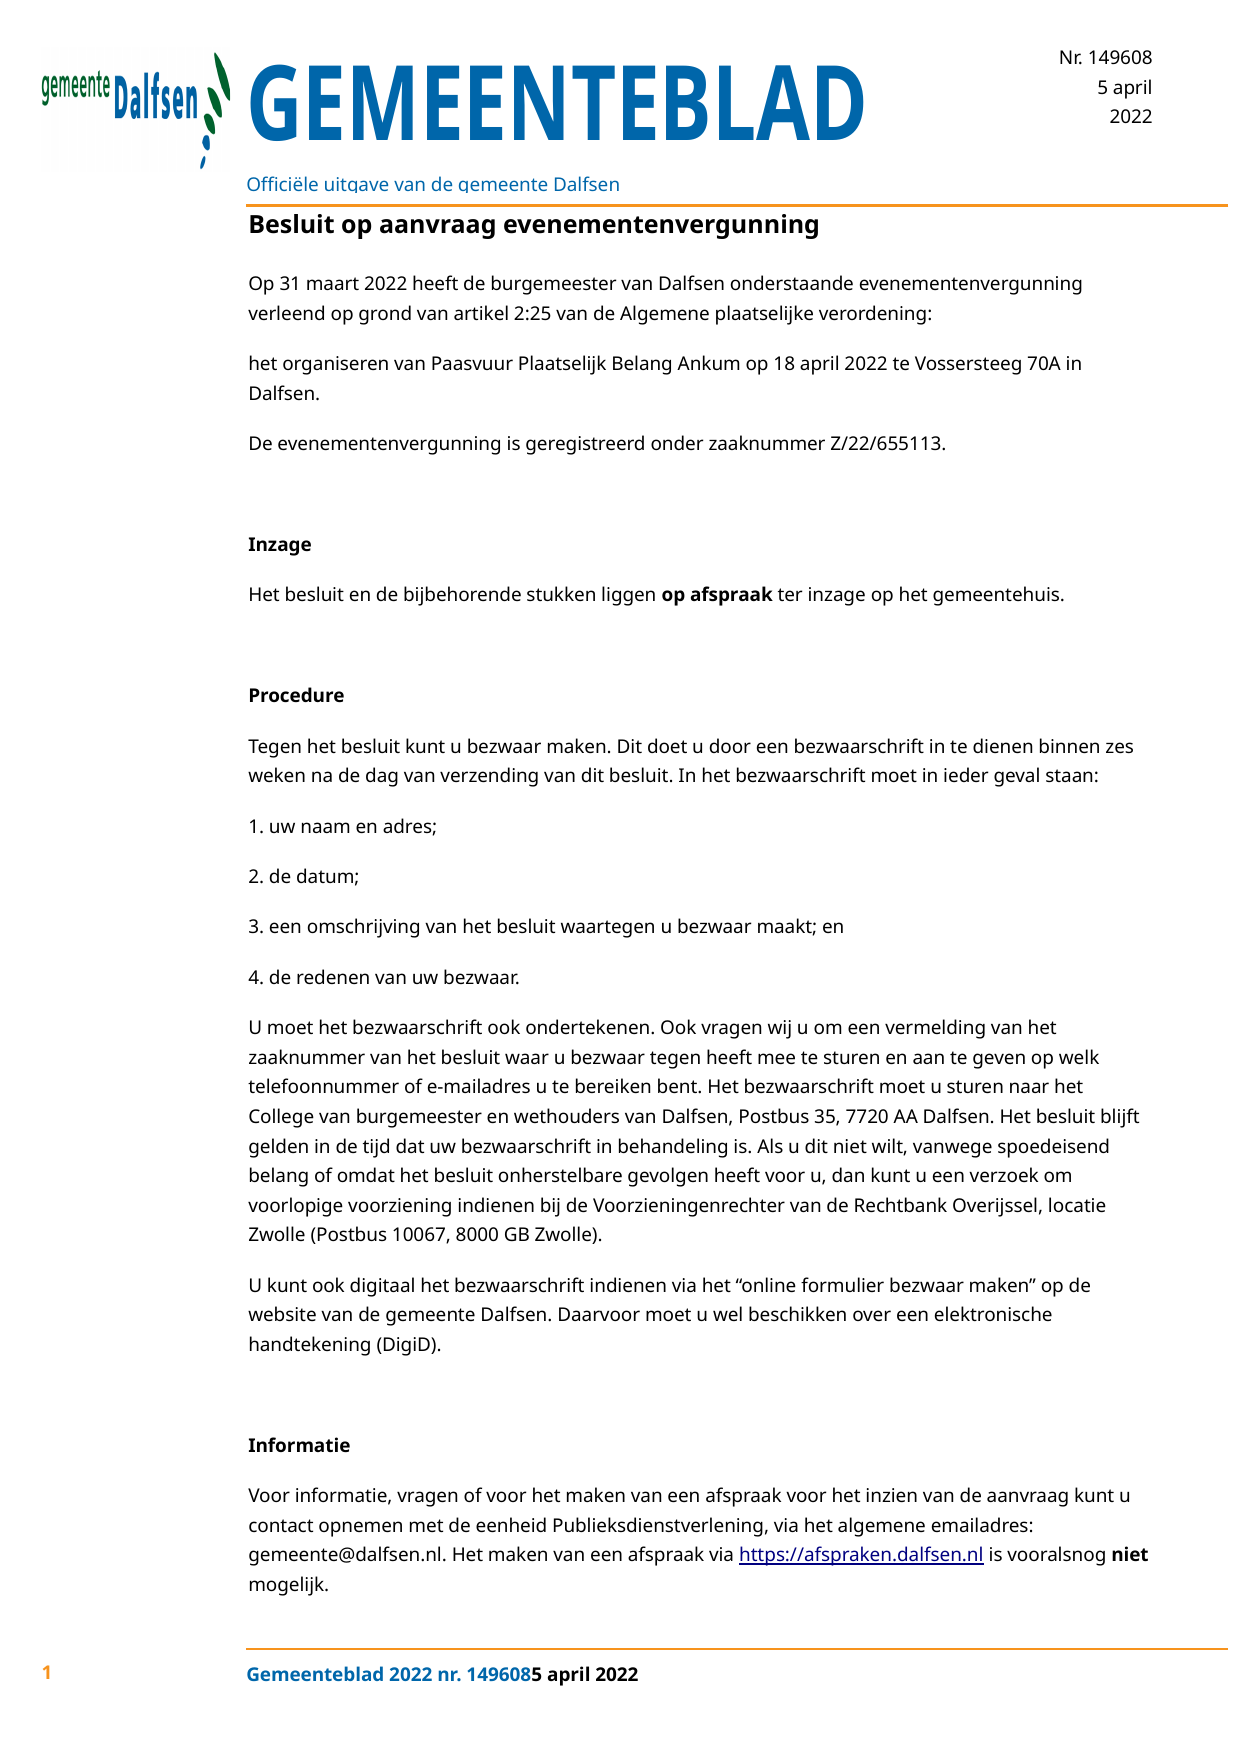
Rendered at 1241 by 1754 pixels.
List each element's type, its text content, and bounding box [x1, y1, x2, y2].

text U moet het bezwaarschrift ook ondertekenen. Ook vragen wij u om een vermelding van het zaaknummer van het besluit waar u bezwaar tegen heeft mee te sturen en aan te geven op welk telefoonnummer of e-mailadres u te bereiken bent. Het bezwaarschrift moet u sturen naar het College van burgemeester en wethouders van Dalfsen, Postbus 35, 7720 AA Dalfsen. Het besluit blijft gelden in de tijd dat uw bezwaarschrift in behandeling is. Als u dit niet wilt, vanwege spoedeisend belang of omdat het besluit onherstelbare gevolgen heeft voor u, dan kunt u een verzoek om voorlopige voorziening indienen bij de Voorzieningenrechter van de Rechtbank Overijssel, locatie Zwolle (Postbus 10067, 8000 GB Zwolle). [248, 1014, 1152, 1247]
text 3. een omschrijving van het besluit waartegen u bezwaar maakt; en [248, 914, 1152, 939]
text Inzage [248, 531, 1152, 557]
text Voor informatie, vragen of voor het maken van een afspraak voor het inzien van de aanvraag kunt u contact opnemen met de eenheid Publieksdienstverlening, via het algemene emailadres: gemeente@dalfsen.nl. Het maken van een afspraak via https://afspraken.dalfsen.nl is vooralsnog niet mogelijk. [248, 1482, 1152, 1597]
text Informatie [248, 1432, 1152, 1458]
text 4. de redenen van uw bezwaar. [248, 964, 1152, 990]
text U kunt ook digitaal het bezwaarschrift indienen via het “online formulier bezwaar maken” op de website van de gemeente Dalfsen. Daarvoor moet u wel beschikken over een elektronische handtekening (DigiD). [248, 1272, 1152, 1357]
text Op 31 maart 2022 heeft de burgemeester van Dalfsen onderstaande evenementenvergunning verleend op grond van artikel 2:25 van de Algemene plaatselijke verordening: [248, 270, 1152, 326]
text Procedure [248, 682, 1152, 708]
text Besluit op aanvraag evenementenvergunning [248, 207, 1152, 241]
text De evenementenvergunning is geregistreerd onder zaaknummer Z/22/655113. [248, 430, 1152, 456]
text het organiseren van Paasvuur Plaatselijk Belang Ankum op 18 april 2022 te Vossersteeg 70A in Dalfsen. [248, 350, 1152, 406]
text Het besluit en de bijbehorende stukken liggen op afspraak ter inzage op het gemeentehuis. [248, 582, 1152, 607]
text Tegen het besluit kunt u bezwaar maken. Dit doet u door een bezwaarschrift in te dienen binnen zes weken na de dag van verzending van dit besluit. In het bezwaarschrift moet in ieder geval staan: [248, 733, 1152, 788]
text 1. uw naam en adres; [248, 813, 1152, 838]
picture [41, 47, 231, 172]
text 2. de datum; [248, 863, 1152, 889]
